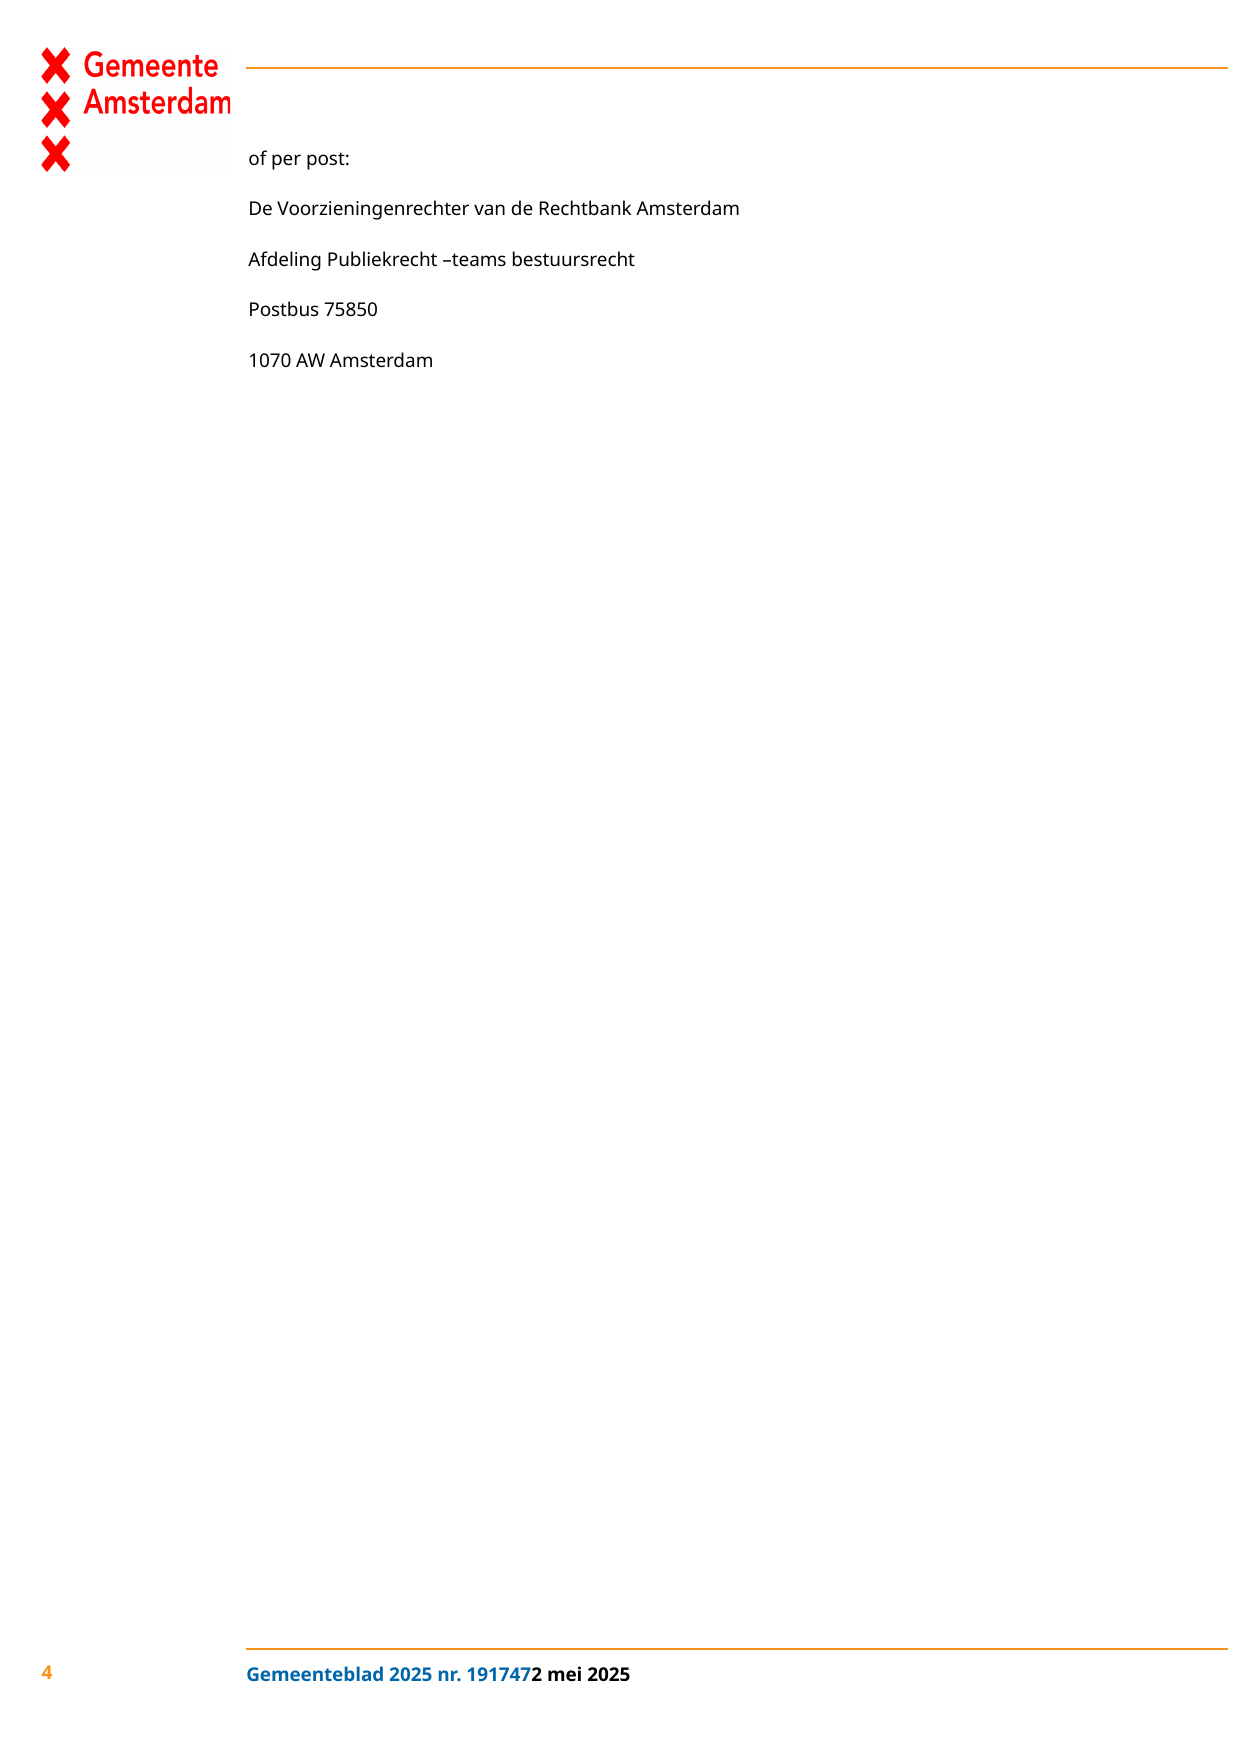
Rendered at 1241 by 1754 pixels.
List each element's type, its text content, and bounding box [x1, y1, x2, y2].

text Afdeling Publiekrecht –teams bestuursrecht [248, 246, 1152, 272]
picture [41, 47, 231, 172]
text of per post: [248, 145, 1152, 171]
text 1070 AW Amsterdam [248, 347, 1152, 373]
text De Voorzieningenrechter van de Rechtbank Amsterdam [248, 196, 1152, 221]
text Postbus 75850 [248, 296, 1152, 322]
